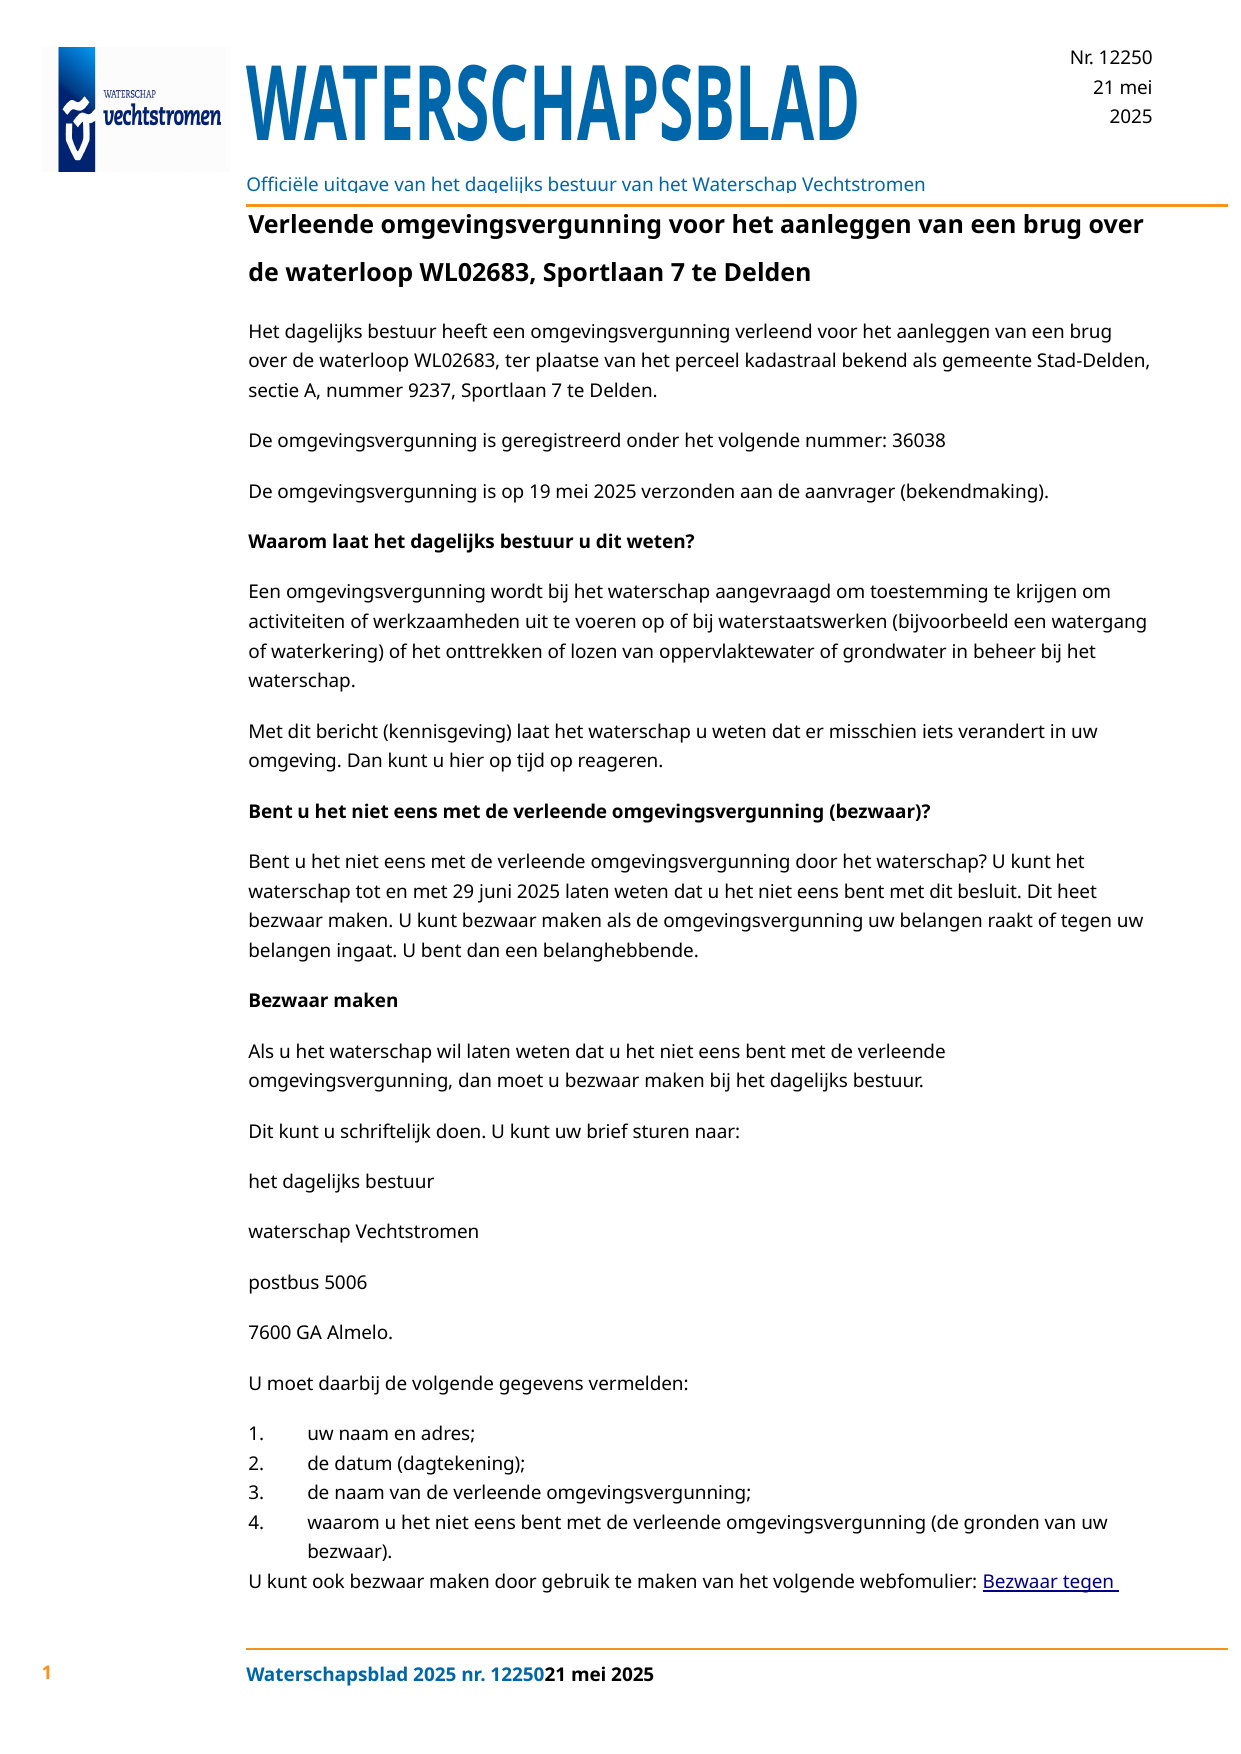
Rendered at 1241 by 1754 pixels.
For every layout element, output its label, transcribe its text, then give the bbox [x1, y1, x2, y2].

text Als u het waterschap wil laten weten dat u het niet eens bent met de verleende omgevingsvergunning, dan moet u bezwaar maken bij het dagelijks bestuur. [248, 1038, 1152, 1093]
text het dagelijks bestuur [248, 1168, 1152, 1194]
text De omgevingsvergunning is op 19 mei 2025 verzonden aan de aanvrager (bekendmaking). [248, 478, 1152, 504]
text U kunt ook bezwaar maken door gebruik te maken van het volgende webfomulier: Bezwaar tegen [248, 1568, 1152, 1594]
text Waarom laat het dagelijks bestuur u dit weten? [248, 528, 1152, 554]
text waterschap Vechtstromen [248, 1219, 1152, 1244]
text Het dagelijks bestuur heeft een omgevingsvergunning verleend voor het aanleggen van een brug over de waterloop WL02683, ter plaatse van het perceel kadastraal bekend als gemeente Stad-Delden, sectie A, nummer 9237, Sportlaan 7 te Delden. [248, 318, 1152, 403]
list de datum (dagtekening); [248, 1450, 1152, 1476]
list uw naam en adres; [248, 1420, 1152, 1446]
text Met dit bericht (kennisgeving) laat het waterschap u weten dat er misschien iets verandert in uw omgeving. Dan kunt u hier op tijd op reageren. [248, 718, 1152, 773]
text U moet daarbij de volgende gegevens vermelden: [248, 1370, 1152, 1396]
text De omgevingsvergunning is geregistreerd onder het volgende nummer: 36038 [248, 427, 1152, 453]
text postbus 5006 [248, 1269, 1152, 1295]
text Een omgevingsvergunning wordt bij het waterschap aangevraagd om toestemming te krijgen om activiteiten of werkzaamheden uit te voeren op of bij waterstaatswerken (bijvoorbeeld een watergang of waterkering) of het onttrekken of lozen van oppervlaktewater of grondwater in beheer bij het waterschap. [248, 579, 1152, 693]
picture [41, 47, 231, 172]
text Bent u het niet eens met de verleende omgevingsvergunning door het waterschap? U kunt het waterschap tot en met 29 juni 2025 laten weten dat u het niet eens bent met dit besluit. Dit heet bezwaar maken. U kunt bezwaar maken als de omgevingsvergunning uw belangen raakt of tegen uw belangen ingaat. U bent dan een belanghebbende. [248, 848, 1152, 963]
text 7600 GA Almelo. [248, 1319, 1152, 1345]
list waarom u het niet eens bent met de verleende omgevingsvergunning (de gronden van uw bezwaar). [248, 1509, 1152, 1564]
list de naam van de verleende omgevingsvergunning; [248, 1479, 1152, 1505]
text Dit kunt u schriftelijk doen. U kunt uw brief sturen naar: [248, 1118, 1152, 1144]
text Verleende omgevingsvergunning voor het aanleggen van een brug over de waterloop WL02683, Sportlaan 7 te Delden [248, 207, 1152, 288]
text Bezwaar maken [248, 987, 1152, 1013]
text Bent u het niet eens met de verleende omgevingsvergunning (bezwaar)? [248, 798, 1152, 824]
